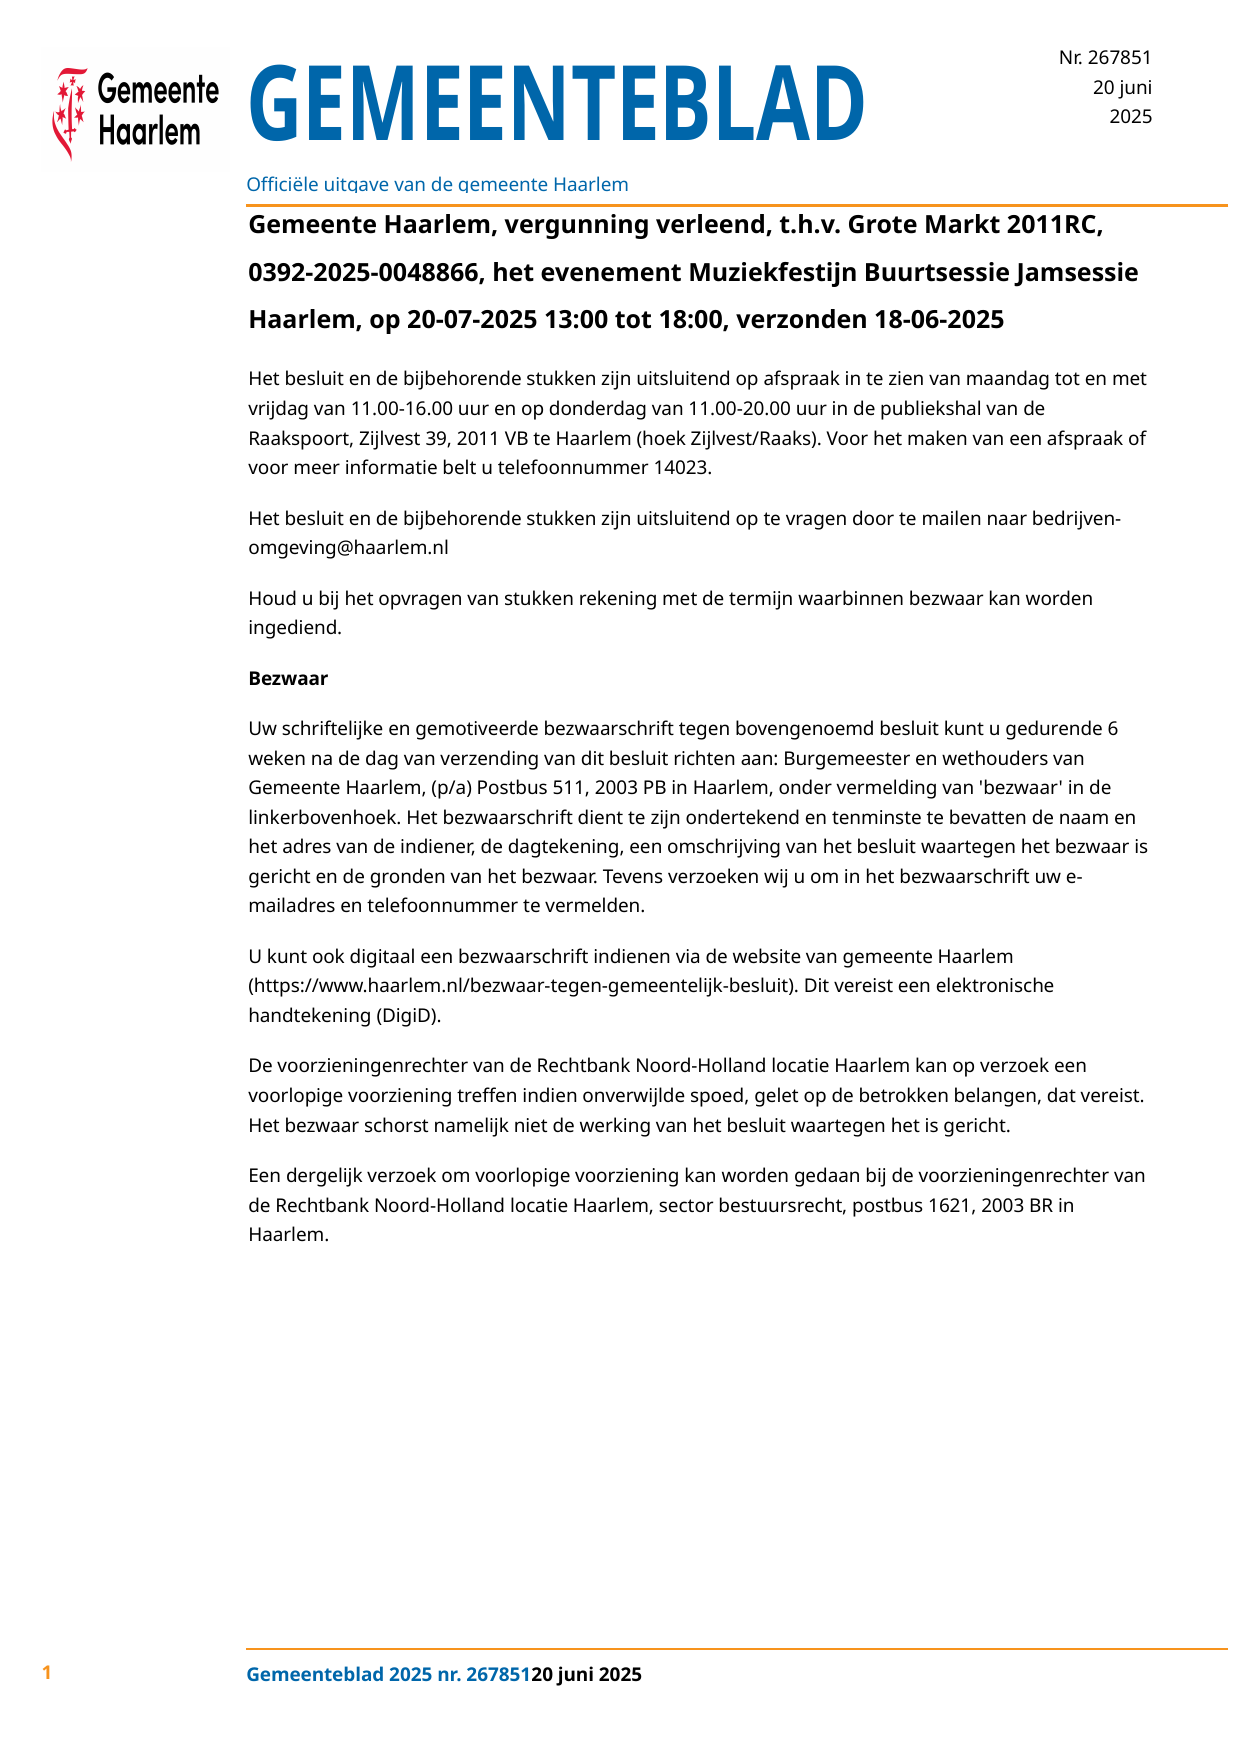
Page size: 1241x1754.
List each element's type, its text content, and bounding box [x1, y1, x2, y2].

text Bezwaar [248, 665, 1152, 690]
text Het besluit en de bijbehorende stukken zijn uitsluitend op afspraak in te zien van maandag tot en met vrijdag van 11.00-16.00 uur en op donderdag van 11.00-20.00 uur in de publiekshal van de Raakspoort, Zijlvest 39, 2011 VB te Haarlem (hoek Zijlvest/Raaks). Voor het maken van een afspraak of voor meer informatie belt u telefoonnummer 14023. [248, 366, 1152, 480]
text U kunt ook digitaal een bezwaarschrift indienen via de website van gemeente Haarlem (https://www.haarlem.nl/bezwaar-tegen-gemeentelijk-besluit). Dit vereist een elektronische handtekening (DigiD). [248, 943, 1152, 1028]
text Houd u bij het opvragen van stukken rekening met de termijn waarbinnen bezwaar kan worden ingediend. [248, 585, 1152, 640]
text De voorzieningenrechter van de Rechtbank Noord-Holland locatie Haarlem kan op verzoek een voorlopige voorziening treffen indien onverwijlde spoed, gelet op de betrokken belangen, dat vereist. Het bezwaar schorst namelijk niet de werking van het besluit waartegen het is gericht. [248, 1053, 1152, 1137]
text Een dergelijk verzoek om voorlopige voorziening kan worden gedaan bij de voorzieningenrechter van de Rechtbank Noord-Holland locatie Haarlem, sector bestuursrecht, postbus 1621, 2003 BR in Haarlem. [248, 1162, 1152, 1247]
text Het besluit en de bijbehorende stukken zijn uitsluitend op te vragen door te mailen naar bedrijven-omgeving@haarlem.nl [248, 505, 1152, 560]
text Uw schriftelijke en gemotiveerde bezwaarschrift tegen bovengenoemd besluit kunt u gedurende 6 weken na de dag van verzending van dit besluit richten aan: Burgemeester en wethouders van Gemeente Haarlem, (p/a) Postbus 511, 2003 PB in Haarlem, onder vermelding van 'bezwaar' in de linkerbovenhoek. Het bezwaarschrift dient te zijn ondertekend en tenminste te bevatten de naam en het adres van de indiener, de dagtekening, een omschrijving van het besluit waartegen het bezwaar is gericht en de gronden van het bezwaar. Tevens verzoeken wij u om in het bezwaarschrift uw e-mailadres en telefoonnummer te vermelden. [248, 715, 1152, 918]
text Gemeente Haarlem, vergunning verleend, t.h.v. Grote Markt 2011RC, 0392-2025-0048866, het evenement Muziekfestijn Buurtsessie Jamsessie Haarlem, op 20-07-2025 13:00 tot 18:00, verzonden 18-06-2025 [248, 207, 1152, 336]
picture [41, 47, 231, 172]
